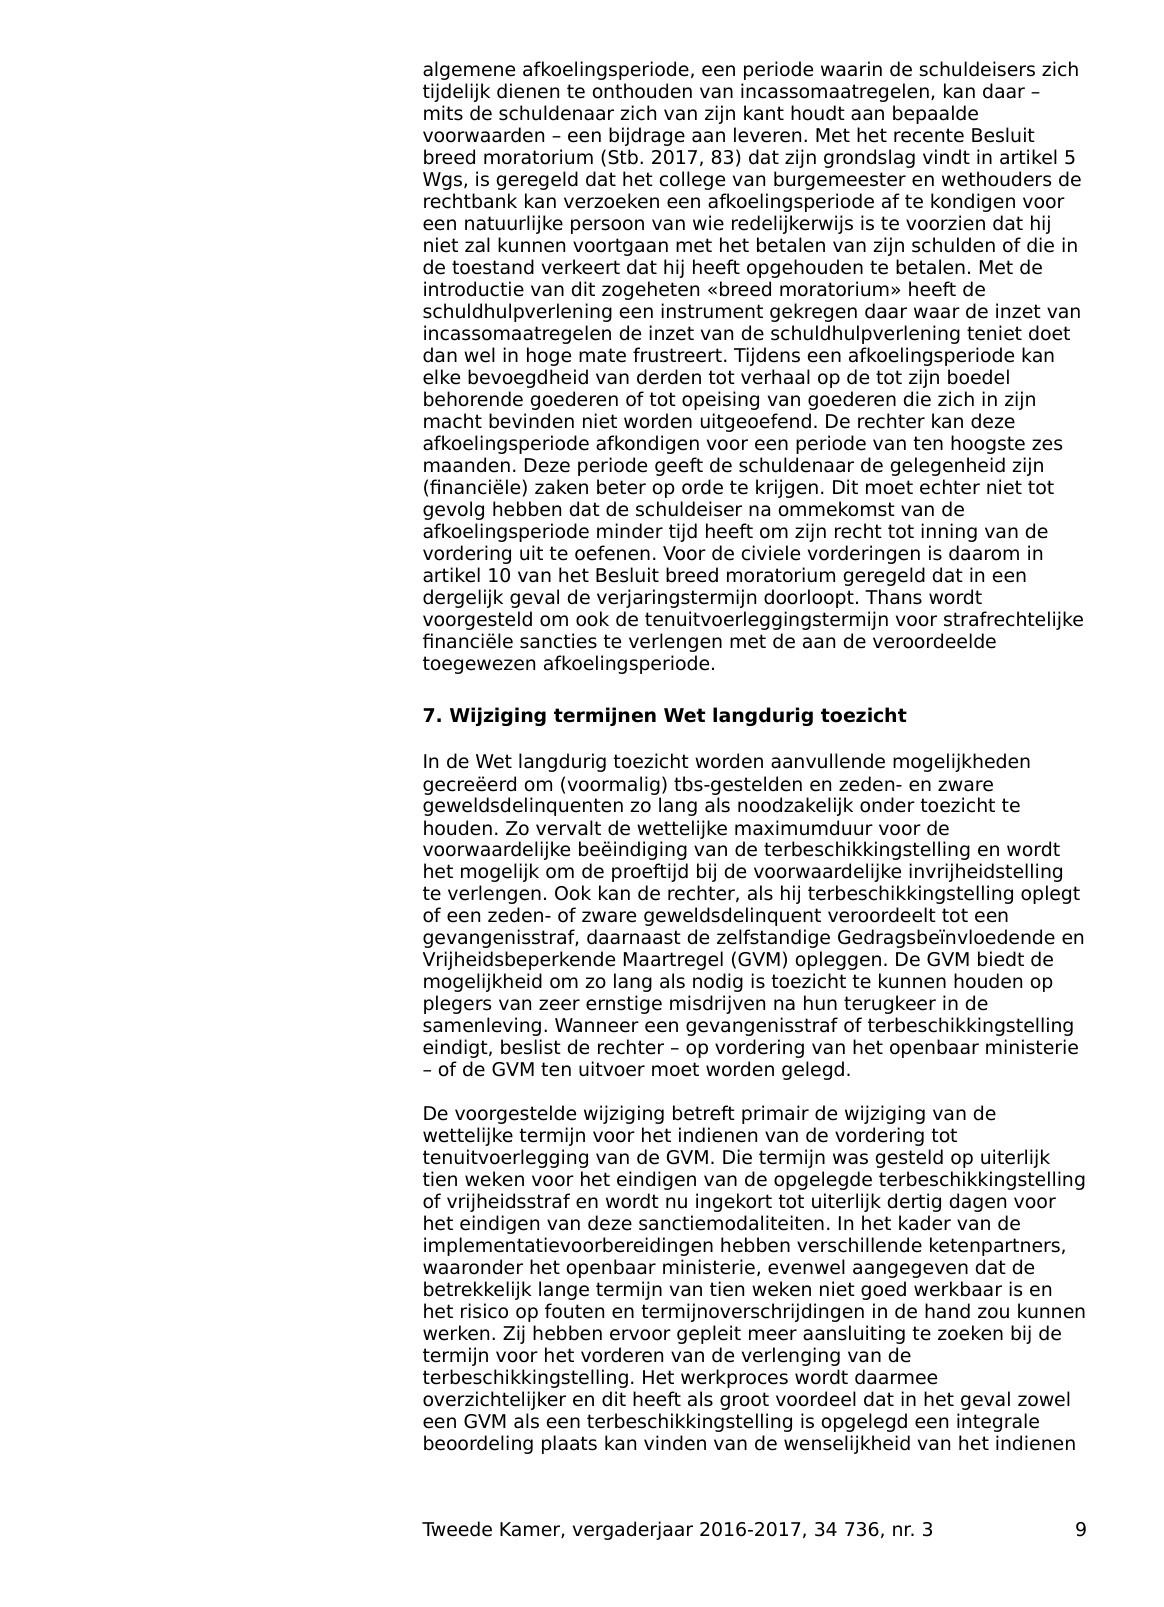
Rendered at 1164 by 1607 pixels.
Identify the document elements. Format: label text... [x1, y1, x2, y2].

text algemene afkoelingsperiode, een periode waarin de schuldeisers zich tijdelijk dienen te onthouden van incassomaatregelen, kan daar – mits de schuldenaar zich van zijn kant houdt aan bepaalde voorwaarden – een bijdrage aan leveren. Met het recente Besluit breed moratorium (Stb. 2017, 83) dat zijn grondslag vindt in artikel 5 Wgs, is geregeld dat het college van burgemeester en wethouders de rechtbank kan verzoeken een afkoelingsperiode af te kondigen voor een natuurlijke persoon van wie redelijkerwijs is te voorzien dat hij niet zal kunnen voortgaan met het betalen van zijn schulden of die in de toestand verkeert dat hij heeft opgehouden te betalen. Met de introductie van dit zogeheten «breed moratorium» heeft de schuldhulpverlening een instrument gekregen daar waar de inzet van incassomaatregelen de inzet van de schuldhulpverlening teniet doet dan wel in hoge mate frustreert. Tijdens een afkoelingsperiode kan elke bevoegdheid van derden tot verhaal op de tot zijn boedel behorende goederen of tot opeising van goederen die zich in zijn macht bevinden niet worden uitgeoefend. De rechter kan deze afkoelingsperiode afkondigen voor een periode van ten hoogste zes maanden. Deze periode geeft de schuldenaar de gelegenheid zijn (financiële) zaken beter op orde te krijgen. Dit moet echter niet tot gevolg hebben dat de schuldeiser na ommekomst van de afkoelingsperiode minder tijd heeft om zijn recht tot inning van de vordering uit te oefenen. Voor de civiele vorderingen is daarom in artikel 10 van het Besluit breed moratorium geregeld dat in een dergelijk geval de verjaringstermijn doorloopt. Thans wordt voorgesteld om ook de tenuitvoerleggingstermijn voor strafrechtelijke financiële sancties te verlengen met de aan de veroordeelde toegewezen afkoelingsperiode. [422, 59, 1087, 674]
text De voorgestelde wijziging betreft primair de wijziging van de wettelijke termijn voor het indienen van de vordering tot tenuitvoerlegging van de GVM. Die termijn was gesteld op uiterlijk tien weken voor het eindigen van de opgelegde terbeschikkingstelling of vrijheidsstraf en wordt nu ingekort tot uiterlijk dertig dagen voor het eindigen van deze sanctiemodaliteiten. In het kader van de implementatievoorbereidingen hebben verschillende ketenpartners, waaronder het openbaar ministerie, evenwel aangegeven dat de betrekkelijk lange termijn van tien weken niet goed werkbaar is en het risico op fouten en termijnoverschrijdingen in de hand zou kunnen werken. Zij hebben ervoor gepleit meer aansluiting te zoeken bij de termijn voor het vorderen van de verlenging van de terbeschikkingstelling. Het werkproces wordt daarmee overzichtelijker en dit heeft als groot voordeel dat in het geval zowel een GVM als een terbeschikkingstelling is opgelegd een integrale beoordeling plaats kan vinden van de wenselijkheid van het indienen [422, 1103, 1087, 1455]
text In de Wet langdurig toezicht worden aanvullende mogelijkheden gecreëerd om (voormalig) tbs-gestelden en zeden- en zware geweldsdelinquenten zo lang als noodzakelijk onder toezicht te houden. Zo vervalt de wettelijke maximumduur voor de voorwaardelijke beëindiging van de terbeschikkingstelling en wordt het mogelijk om de proeftijd bij de voorwaardelijke invrijheidstelling te verlengen. Ook kan de rechter, als hij terbeschikkingstelling oplegt of een zeden- of zware geweldsdelinquent veroordeelt tot een gevangenisstraf, daarnaast de zelfstandige Gedragsbeïnvloedende en Vrijheidsbeperkende Maartregel (GVM) opleggen. De GVM biedt de mogelijkheid om zo lang als nodig is toezicht te kunnen houden op plegers van zeer ernstige misdrijven na hun terugkeer in de samenleving. Wanneer een gevangenisstraf of terbeschikkingstelling eindigt, beslist de rechter – op vordering van het openbaar ministerie – of de GVM ten uitvoer moet worden gelegd. [422, 751, 1087, 1081]
subtitle 7. Wijziging termijnen Wet langdurig toezicht [422, 704, 1087, 726]
